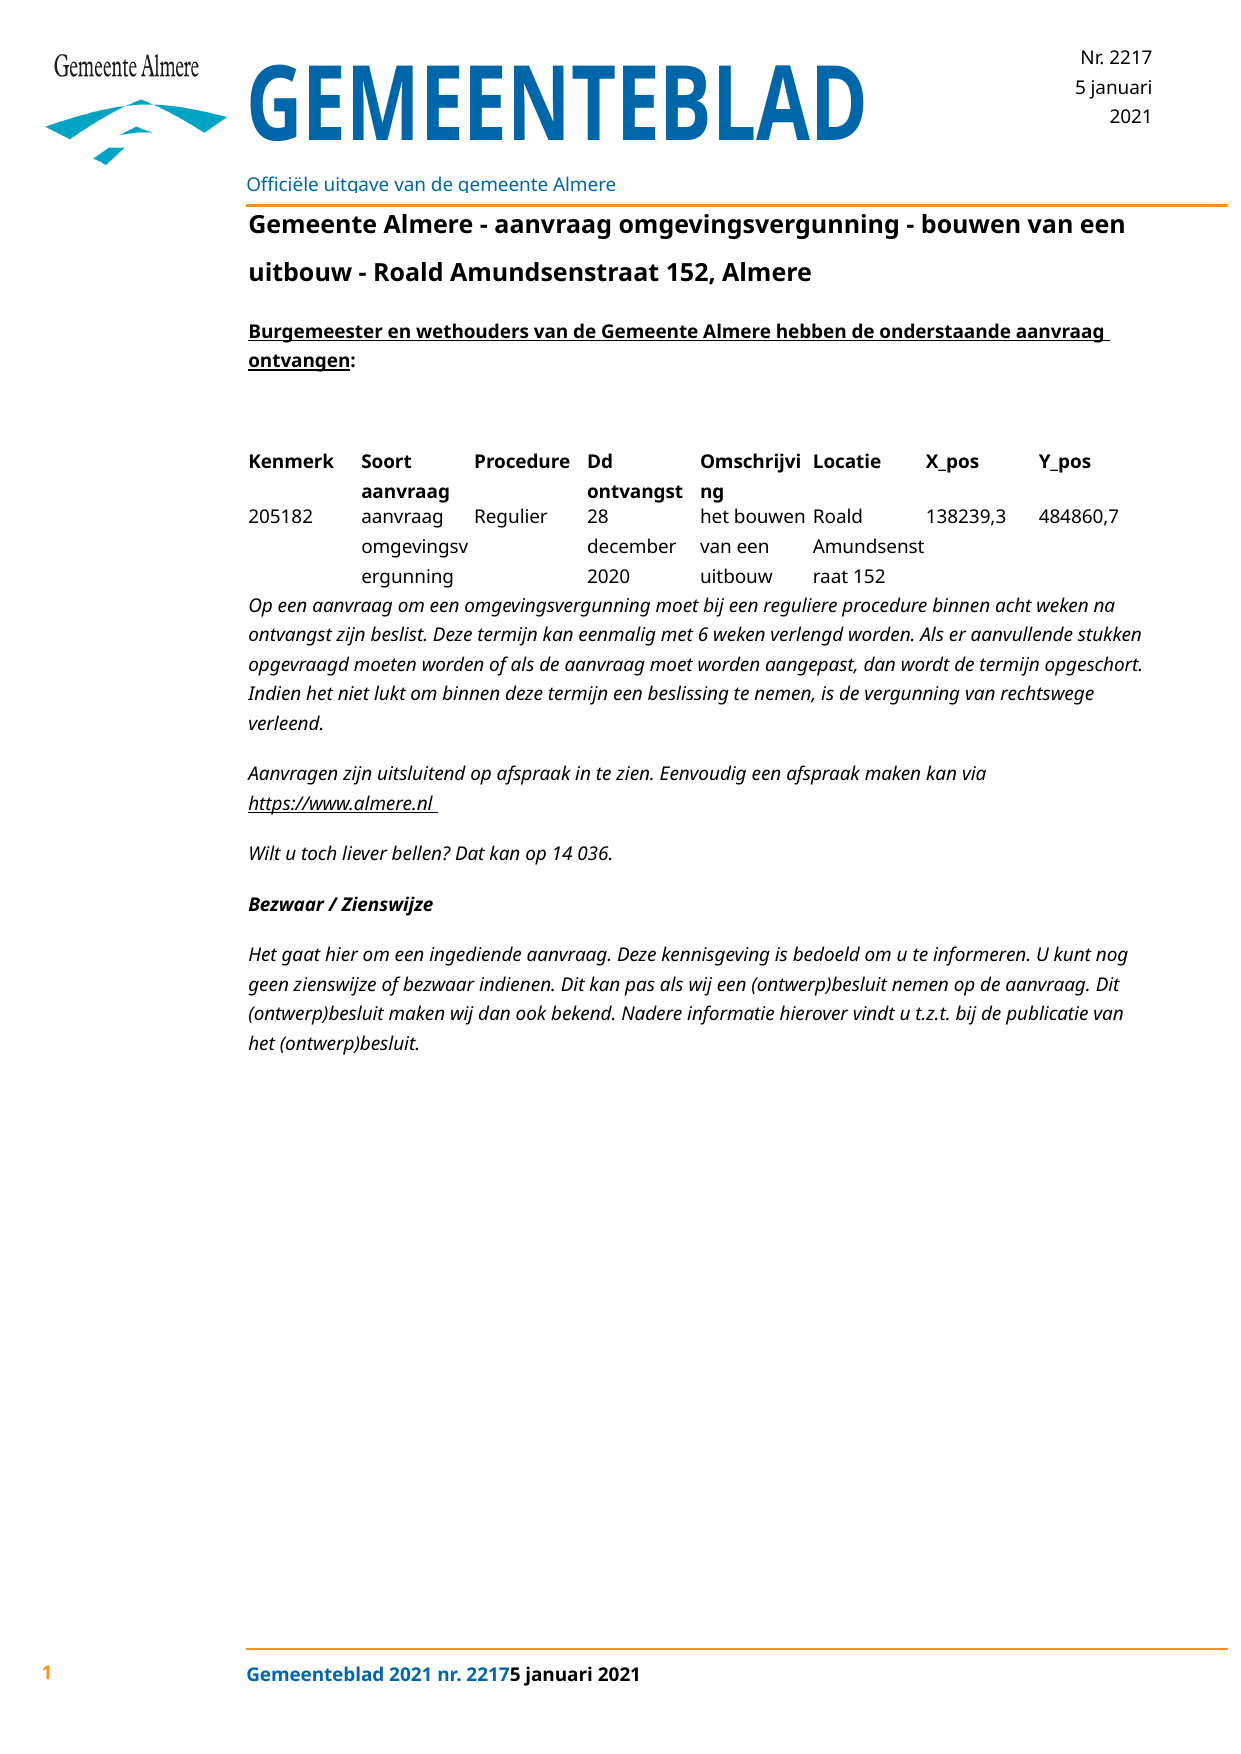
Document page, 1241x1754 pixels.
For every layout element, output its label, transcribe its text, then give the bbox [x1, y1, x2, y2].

picture [41, 47, 231, 172]
text Burgemeester en wethouders van de Gemeente Almere hebben de onderstaande aanvraag ontvangen: [248, 318, 1152, 373]
text Het gaat hier om een ingediende aanvraag. Deze kennisgeving is bedoeld om u te informeren. U kunt nog geen zienswijze of bezwaar indienen. Dit kan pas als wij een (ontwerp)besluit nemen op de aanvraag. Dit (ontwerp)besluit maken wij dan ook bekend. Nadere informatie hierover vindt u t.z.t. bij de publicatie van het (ontwerp)besluit. [248, 941, 1152, 1056]
table_header Y_pos [1039, 449, 1152, 504]
table_cell 205182 [248, 504, 361, 589]
table_header Kenmerk [248, 449, 361, 504]
table_header X_pos [926, 449, 1038, 504]
table_header Procedure [474, 449, 587, 504]
text Bezwaar / Zienswijze [248, 891, 1152, 917]
table_cell 28 december 2020 [587, 504, 700, 589]
text Gemeente Almere - aanvraag omgevingsvergunning - bouwen van een uitbouw - Roald Amundsenstraat 152, Almere [248, 207, 1152, 288]
table_cell Roald Amundsenstraat 152 [813, 504, 926, 589]
table_cell 484860,7 [1039, 504, 1152, 589]
table_cell 138239,3 [926, 504, 1038, 589]
text Op een aanvraag om een omgevingsvergunning moet bij een reguliere procedure binnen acht weken na ontvangst zijn beslist. Deze termijn kan eenmalig met 6 weken verlengd worden. Als er aanvullende stukken opgevraagd moeten worden of als de aanvraag moet worden aangepast, dan wordt de termijn opgeschort. Indien het niet lukt om binnen deze termijn een beslissing te nemen, is de vergunning van rechtswege verleend. [248, 592, 1152, 736]
table_header Dd ontvangst [587, 449, 700, 504]
text Aanvragen zijn uitsluitend op afspraak in te zien. Eenvoudig een afspraak maken kan via https://www.almere.nl [248, 761, 1152, 816]
table_cell aanvraag omgevingsvergunning [361, 504, 474, 589]
table_header Omschrijving [700, 449, 813, 504]
table_cell Regulier [474, 504, 587, 589]
text Wilt u toch liever bellen? Dat kan op 14 036. [248, 841, 1152, 866]
table_cell het bouwen van een uitbouw [700, 504, 813, 589]
table_header Locatie [813, 449, 926, 504]
table_header Soort aanvraag [361, 449, 474, 504]
